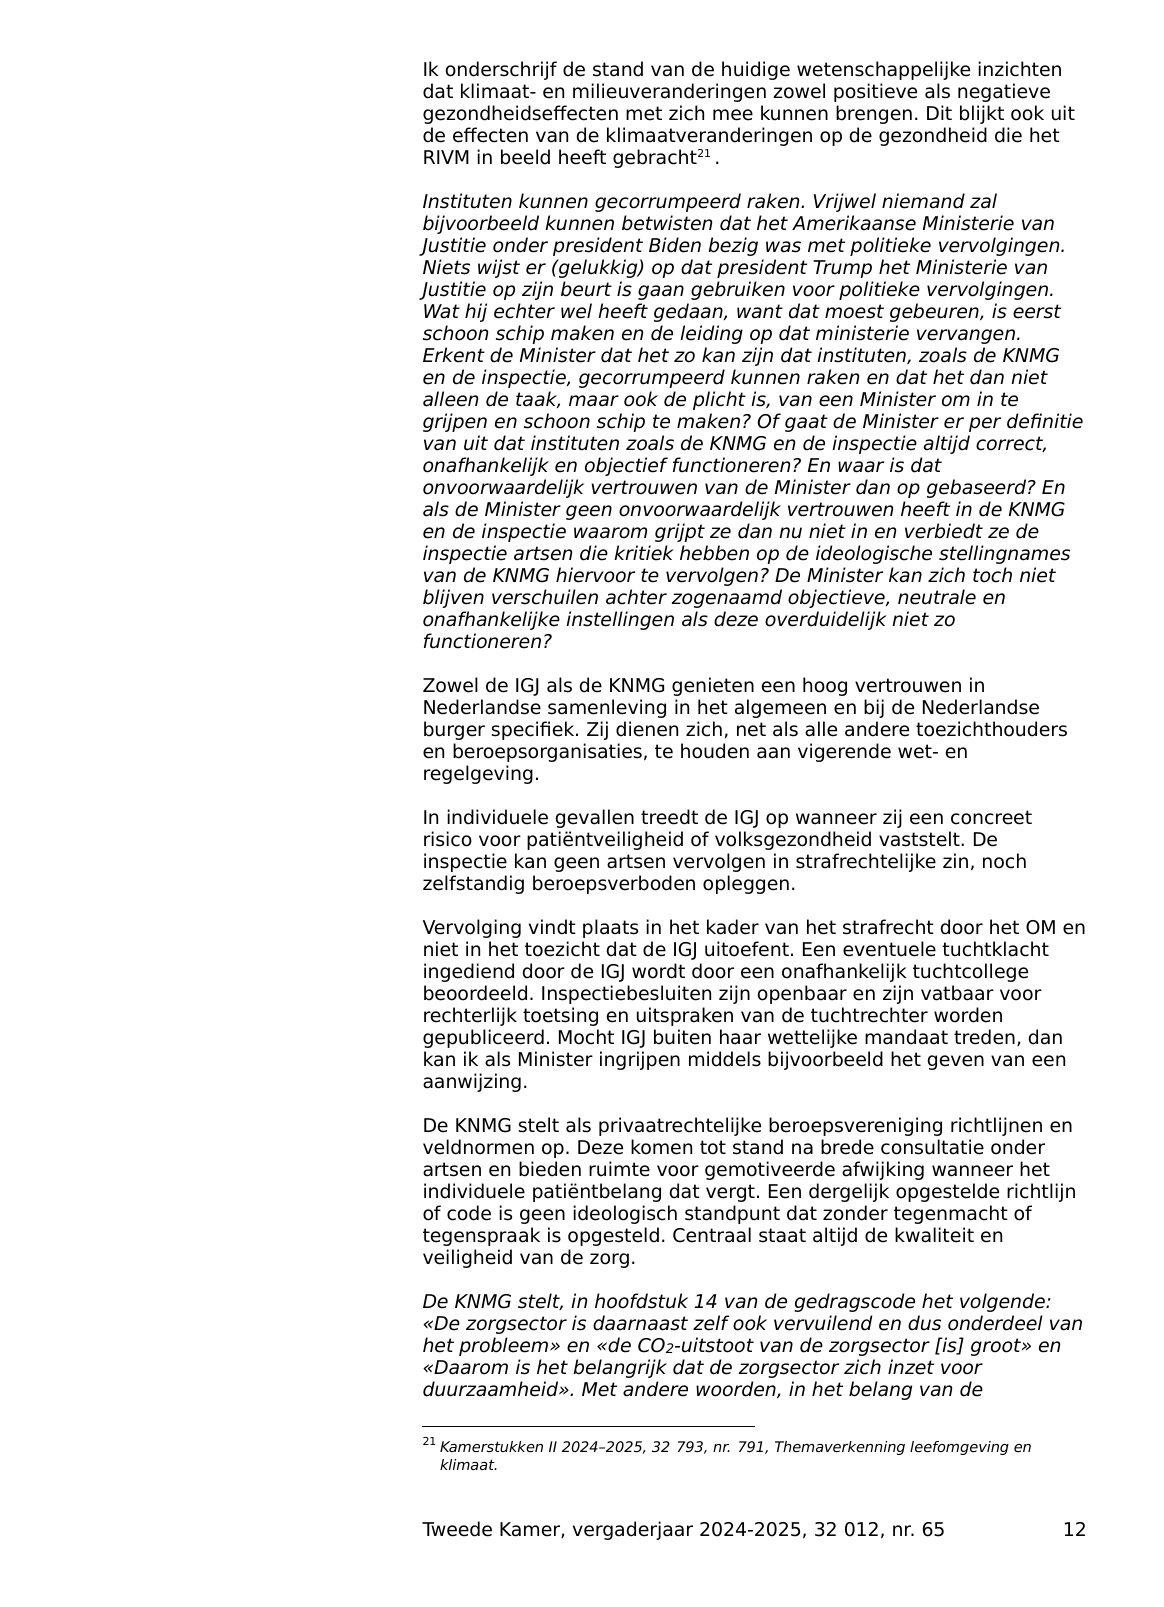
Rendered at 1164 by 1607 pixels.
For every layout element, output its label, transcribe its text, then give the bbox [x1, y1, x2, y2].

text De KNMG stelt, in hoofdstuk 14 van de gedragscode het volgende: «De zorgsector is daarnaast zelf ook vervuilend en dus onderdeel van het probleem» en «de CO2-uitstoot van de zorgsector [is] groot» en «Daarom is het belangrijk dat de zorgsector zich inzet voor duurzaamheid». Met andere woorden, in het belang van de [422, 1291, 1087, 1401]
text De KNMG stelt als privaatrechtelijke beroepsvereniging richtlijnen en veldnormen op. Deze komen tot stand na brede consultatie onder artsen en bieden ruimte voor gemotiveerde afwijking wanneer het individuele patiëntbelang dat vergt. Een dergelijk opgestelde richtlijn of code is geen ideologisch standpunt dat zonder tegenmacht of tegenspraak is opgesteld. Centraal staat altijd de kwaliteit en veiligheid van de zorg. [422, 1115, 1087, 1269]
text Instituten kunnen gecorrumpeerd raken. Vrijwel niemand zal bijvoorbeeld kunnen betwisten dat het Amerikaanse Ministerie van Justitie onder president Biden bezig was met politieke vervolgingen. Niets wijst er (gelukkig) op dat president Trump het Ministerie van Justitie op zijn beurt is gaan gebruiken voor politieke vervolgingen. Wat hij echter wel heeft gedaan, want dat moest gebeuren, is eerst schoon schip maken en de leiding op dat ministerie vervangen. Erkent de Minister dat het zo kan zijn dat instituten, zoals de KNMG en de inspectie, gecorrumpeerd kunnen raken en dat het dan niet alleen de taak, maar ook de plicht is, van een Minister om in te grijpen en schoon schip te maken? Of gaat de Minister er per definitie van uit dat instituten zoals de KNMG en de inspectie altijd correct, onafhankelijk en objectief functioneren? En waar is dat onvoorwaardelijk vertrouwen van de Minister dan op gebaseerd? En als de Minister geen onvoorwaardelijk vertrouwen heeft in de KNMG en de inspectie waarom grijpt ze dan nu niet in en verbiedt ze de inspectie artsen die kritiek hebben op de ideologische stellingnames van de KNMG hiervoor te vervolgen? De Minister kan zich toch niet blijven verschuilen achter zogenaamd objectieve, neutrale en onafhankelijke instellingen als deze overduidelijk niet zo functioneren? [422, 191, 1087, 653]
text Kamerstukken II 2024–2025, 32 793, nr. 791, Themaverkenning leefomgeving en klimaat. [422, 1435, 1087, 1474]
text In individuele gevallen treedt de IGJ op wanneer zij een concreet risico voor patiëntveiligheid of volksgezondheid vaststelt. De inspectie kan geen artsen vervolgen in strafrechtelijke zin, noch zelfstandig beroepsverboden opleggen. [422, 807, 1087, 895]
text Vervolging vindt plaats in het kader van het strafrecht door het OM en niet in het toezicht dat de IGJ uitoefent. Een eventuele tuchtklacht ingediend door de IGJ wordt door een onafhankelijk tuchtcollege beoordeeld. Inspectiebesluiten zijn openbaar en zijn vatbaar voor rechterlijk toetsing en uitspraken van de tuchtrechter worden gepubliceerd. Mocht IGJ buiten haar wettelijke mandaat treden, dan kan ik als Minister ingrijpen middels bijvoorbeeld het geven van een aanwijzing. [422, 917, 1087, 1093]
text Ik onderschrijf de stand van de huidige wetenschappelijke inzichten dat klimaat- en milieuveranderingen zowel positieve als negatieve gezondheidseffecten met zich mee kunnen brengen. Dit blijkt ook uit de effecten van de klimaatveranderingen op de gezondheid die het RIVM in beeld heeft gebracht. [422, 59, 1087, 169]
text Zowel de IGJ als de KNMG genieten een hoog vertrouwen in Nederlandse samenleving in het algemeen en bij de Nederlandse burger specifiek. Zij dienen zich, net als alle andere toezichthouders en beroepsorganisaties, te houden aan vigerende wet- en regelgeving. [422, 675, 1087, 785]
